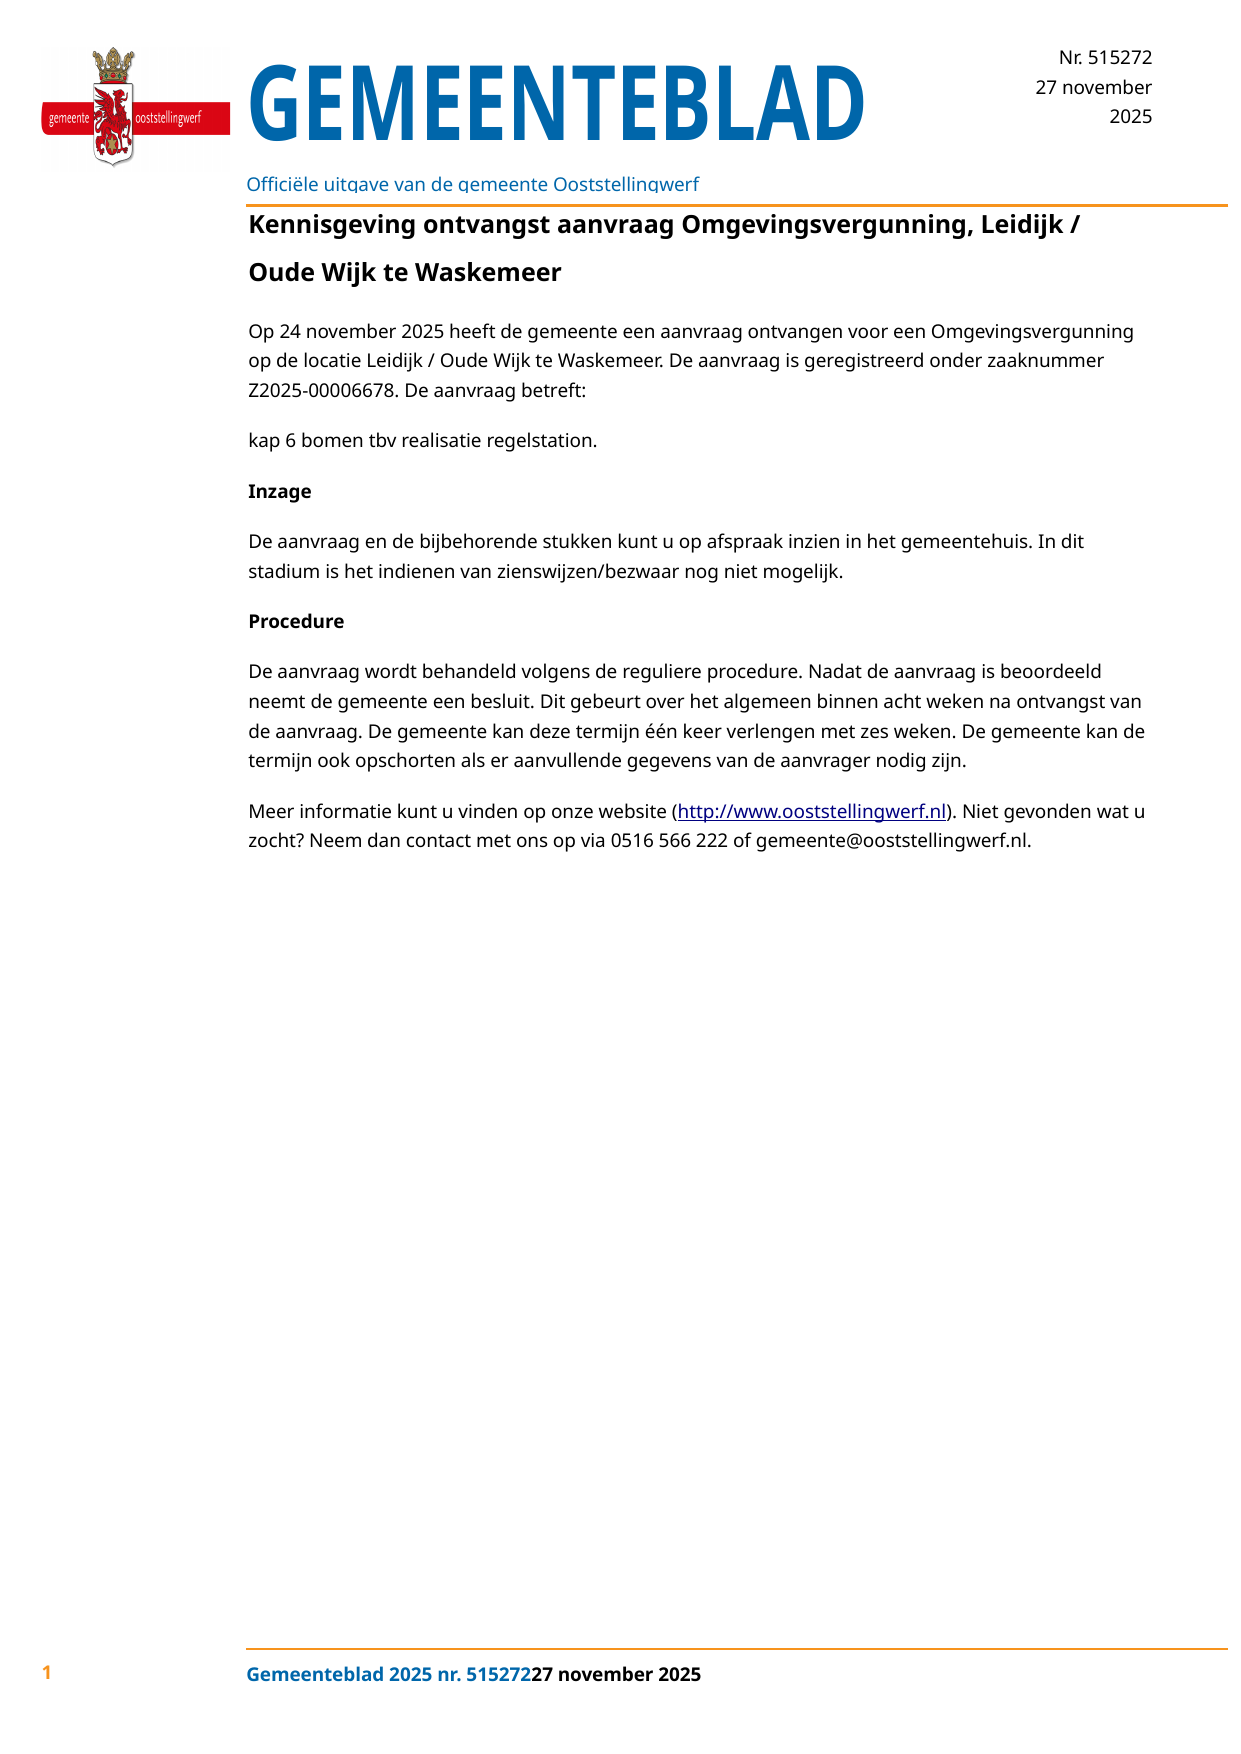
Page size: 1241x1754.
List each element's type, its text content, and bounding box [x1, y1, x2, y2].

text Meer informatie kunt u vinden op onze website (http://www.ooststellingwerf.nl). Niet gevonden wat u zocht? Neem dan contact met ons op via 0516 566 222 of gemeente@ooststellingwerf.nl. [248, 798, 1152, 853]
text De aanvraag wordt behandeld volgens de reguliere procedure. Nadat de aanvraag is beoordeeld neemt de gemeente een besluit. Dit gebeurt over het algemeen binnen acht weken na ontvangst van de aanvraag. De gemeente kan deze termijn één keer verlengen met zes weken. De gemeente kan de termijn ook opschorten als er aanvullende gegevens van de aanvrager nodig zijn. [248, 659, 1152, 773]
text De aanvraag en de bijbehorende stukken kunt u op afspraak inzien in het gemeentehuis. In dit stadium is het indienen van zienswijzen/bezwaar nog niet mogelijk. [248, 528, 1152, 584]
picture [41, 47, 231, 172]
text Op 24 november 2025 heeft de gemeente een aanvraag ontvangen voor een Omgevingsvergunning op de locatie Leidijk / Oude Wijk te Waskemeer. De aanvraag is geregistreerd onder zaaknummer Z2025-00006678. De aanvraag betreft: [248, 318, 1152, 403]
text Procedure [248, 608, 1152, 634]
text Kennisgeving ontvangst aanvraag Omgevingsvergunning, Leidijk / Oude Wijk te Waskemeer [248, 207, 1152, 288]
text Inzage [248, 478, 1152, 504]
text kap 6 bomen tbv realisatie regelstation. [248, 427, 1152, 453]
